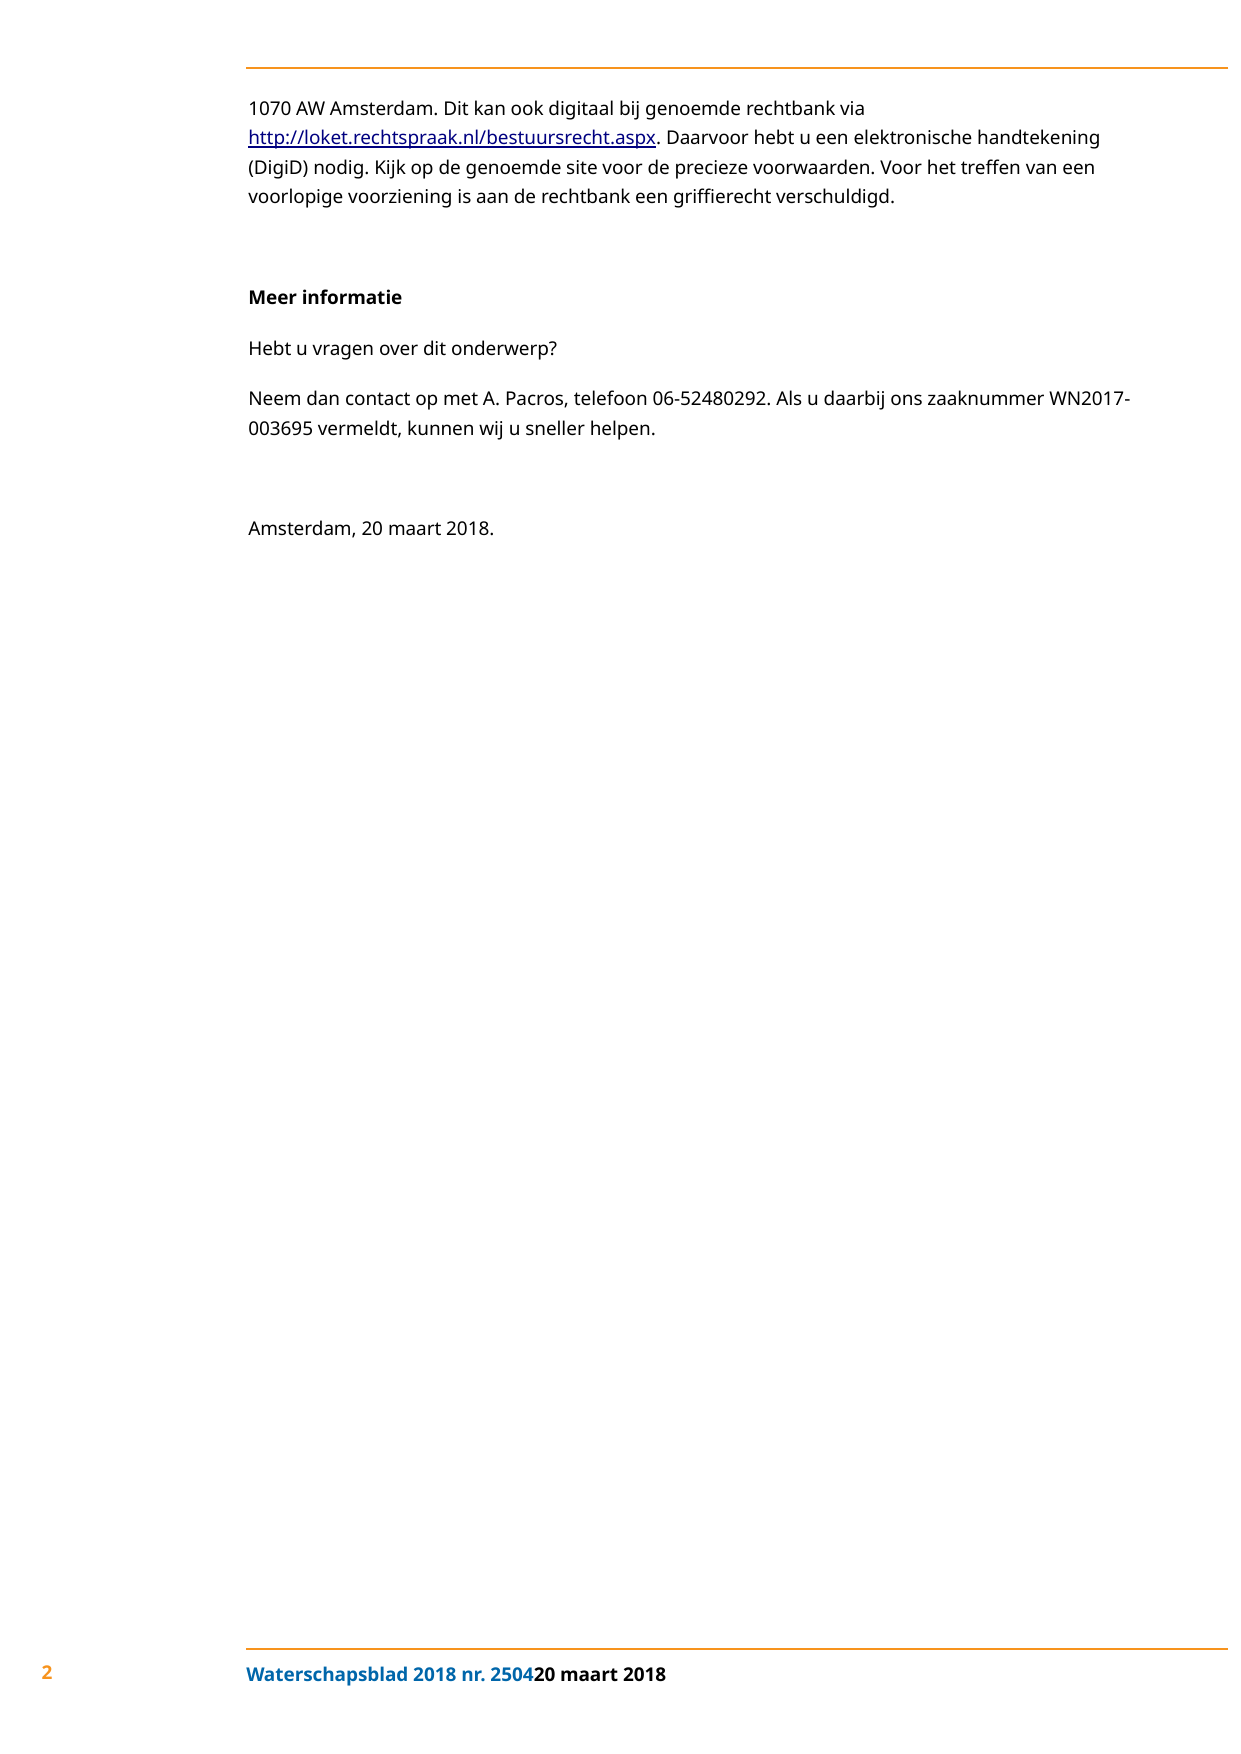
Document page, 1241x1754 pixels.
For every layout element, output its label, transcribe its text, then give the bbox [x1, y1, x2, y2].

text Hebt u vragen over dit onderwerp? [248, 335, 1152, 361]
text Neem dan contact op met A. Pacros, telefoon 06-52480292. Als u daarbij ons zaaknummer WN2017-003695 vermeldt, kunnen wij u sneller helpen. [248, 385, 1152, 441]
text 1070 AW Amsterdam. Dit kan ook digitaal bij genoemde rechtbank via http://loket.rechtspraak.nl/bestuursrecht.aspx. Daarvoor hebt u een elektronische handtekening (DigiD) nodig. Kijk op de genoemde site voor de precieze voorwaarden. Voor het treffen van een voorlopige voorziening is aan de rechtbank een griffierecht verschuldigd. [248, 95, 1152, 209]
text Meer informatie [248, 284, 1152, 310]
picture [41, 47, 231, 172]
text Amsterdam, 20 maart 2018. [248, 516, 1152, 541]
